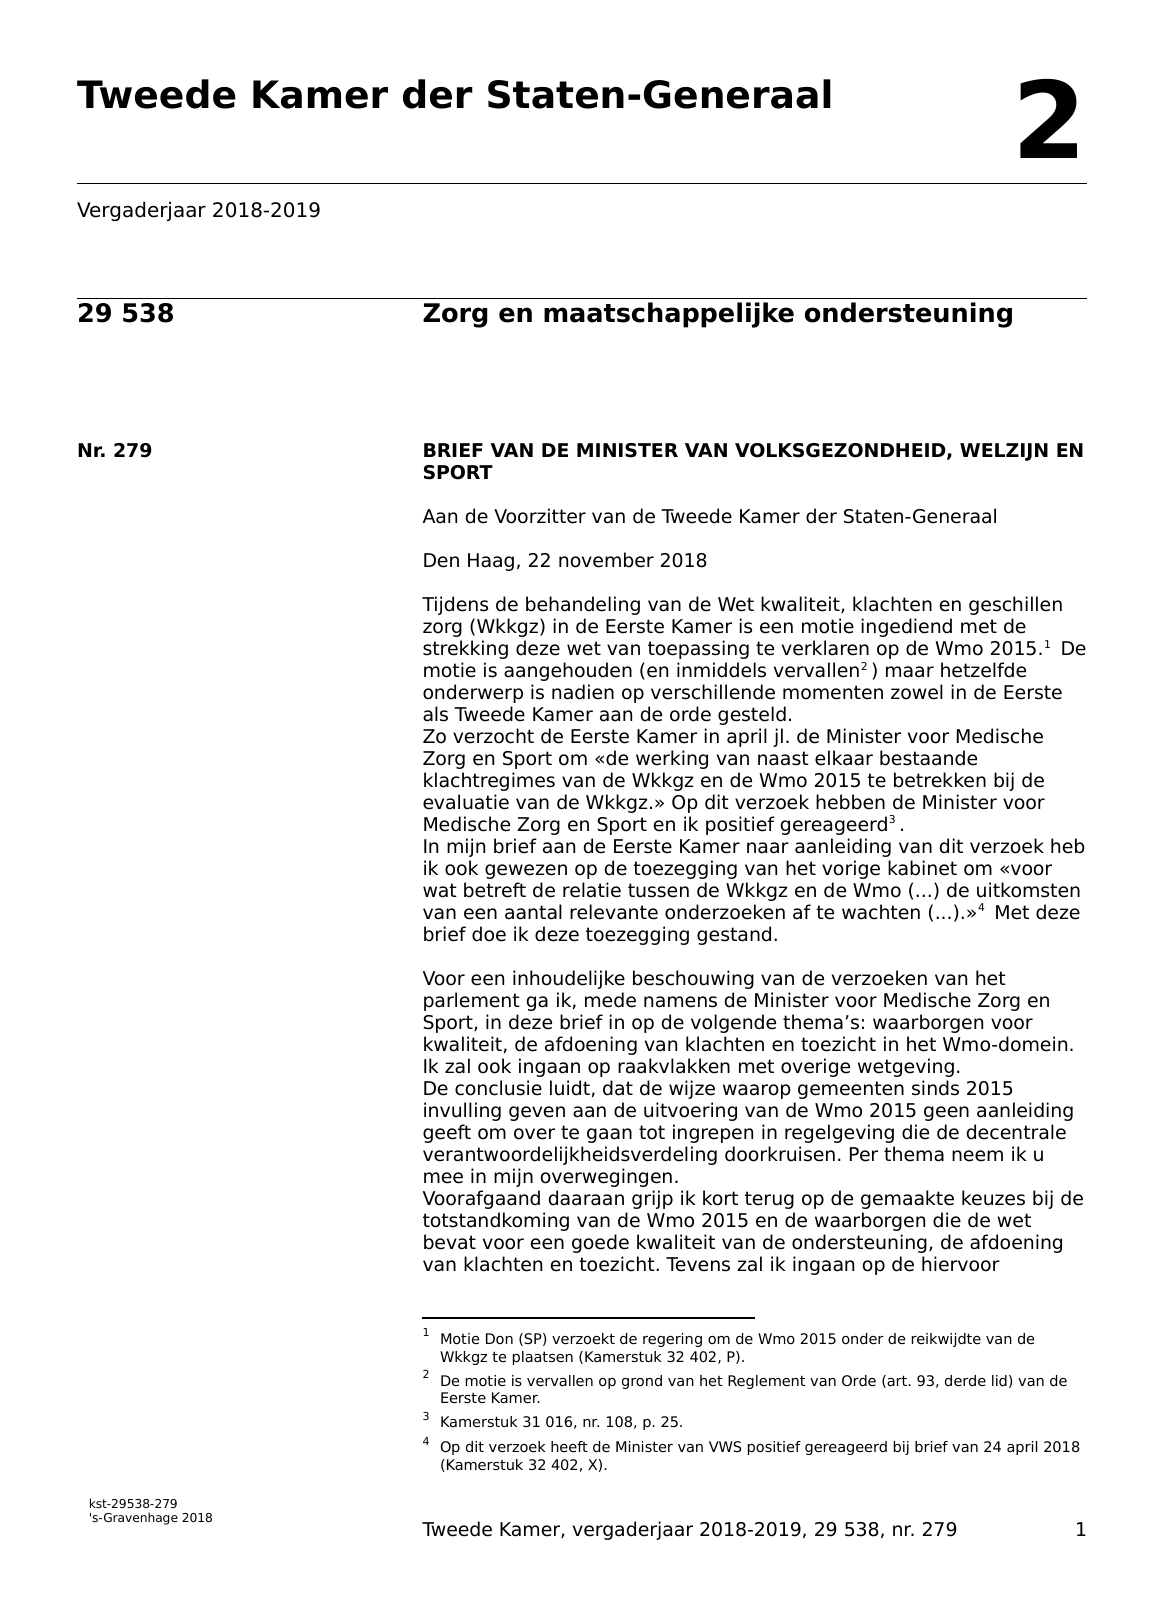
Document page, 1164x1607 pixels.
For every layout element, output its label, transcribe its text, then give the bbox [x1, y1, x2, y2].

text Zo verzocht de Eerste Kamer in april jl. de Minister voor Medische Zorg en Sport om «de werking van naast elkaar bestaande klachtregimes van de Wkkgz en de Wmo 2015 te betrekken bij de evaluatie van de Wkkgz.» Op dit verzoek hebben de Minister voor Medische Zorg en Sport en ik positief gereageerd. [422, 726, 1087, 836]
text Op dit verzoek heeft de Minister van VWS positief gereageerd bij brief van 24 april 2018 (Kamerstuk 32 402, X). [422, 1435, 1087, 1474]
text kst-29538-279 [88, 1497, 323, 1511]
text Kamerstuk 31 016, nr. 108, p. 25. [422, 1410, 1087, 1432]
text 's-Gravenhage 2018 [88, 1511, 323, 1525]
text De motie is vervallen op grond van het Reglement van Orde (art. 93, derde lid) van de Eerste Kamer. [422, 1368, 1087, 1407]
text Voor een inhoudelijke beschouwing van de verzoeken van het parlement ga ik, mede namens de Minister voor Medische Zorg en Sport, in deze brief in op de volgende thema’s: waarborgen voor kwaliteit, de afdoening van klachten en toezicht in het Wmo-domein. Ik zal ook ingaan op raakvlakken met overige wetgeving. [422, 968, 1087, 1078]
subtitle 29 538 Zorg en maatschappelijke ondersteuning [77, 299, 1087, 329]
subtitle Nr. 279 BRIEF VAN DE MINISTER VAN VOLKSGEZONDHEID, WELZIJN EN SPORT [77, 440, 1087, 484]
table_cell Vergaderjaar 2018-2019 [77, 184, 1087, 298]
text Tijdens de behandeling van de Wet kwaliteit, klachten en geschillen zorg (Wkkgz) in de Eerste Kamer is een motie ingediend met de strekking deze wet van toepassing te verklaren op de Wmo 2015. De motie is aangehouden (en inmiddels vervallen) maar hetzelfde onderwerp is nadien op verschillende momenten zowel in de Eerste als Tweede Kamer aan de orde gesteld. [422, 594, 1087, 726]
table_header 2 [886, 59, 1087, 183]
table_header Tweede Kamer der Staten-Generaal [77, 59, 886, 183]
text In mijn brief aan de Eerste Kamer naar aanleiding van dit verzoek heb ik ook gewezen op de toezegging van het vorige kabinet om «voor wat betreft de relatie tussen de Wkkgz en de Wmo (...) de uitkomsten van een aantal relevante onderzoeken af te wachten (...).» Met deze brief doe ik deze toezegging gestand. [422, 836, 1087, 946]
text Motie Don (SP) verzoekt de regering om de Wmo 2015 onder de reikwijdte van de Wkkgz te plaatsen (Kamerstuk 32 402, P). [422, 1327, 1087, 1366]
text De conclusie luidt, dat de wijze waarop gemeenten sinds 2015 invulling geven aan de uitvoering van de Wmo 2015 geen aanleiding geeft om over te gaan tot ingrepen in regelgeving die de decentrale verantwoordelijkheidsverdeling doorkruisen. Per thema neem ik u mee in mijn overwegingen. [422, 1078, 1087, 1188]
text Voorafgaand daaraan grijp ik kort terug op de gemaakte keuzes bij de totstandkoming van de Wmo 2015 en de waarborgen die de wet bevat voor een goede kwaliteit van de ondersteuning, de afdoening van klachten en toezicht. Tevens zal ik ingaan op de hiervoor [422, 1188, 1087, 1276]
text Den Haag, 22 november 2018 [422, 550, 1087, 572]
text Aan de Voorzitter van de Tweede Kamer der Staten-Generaal [422, 506, 1087, 528]
